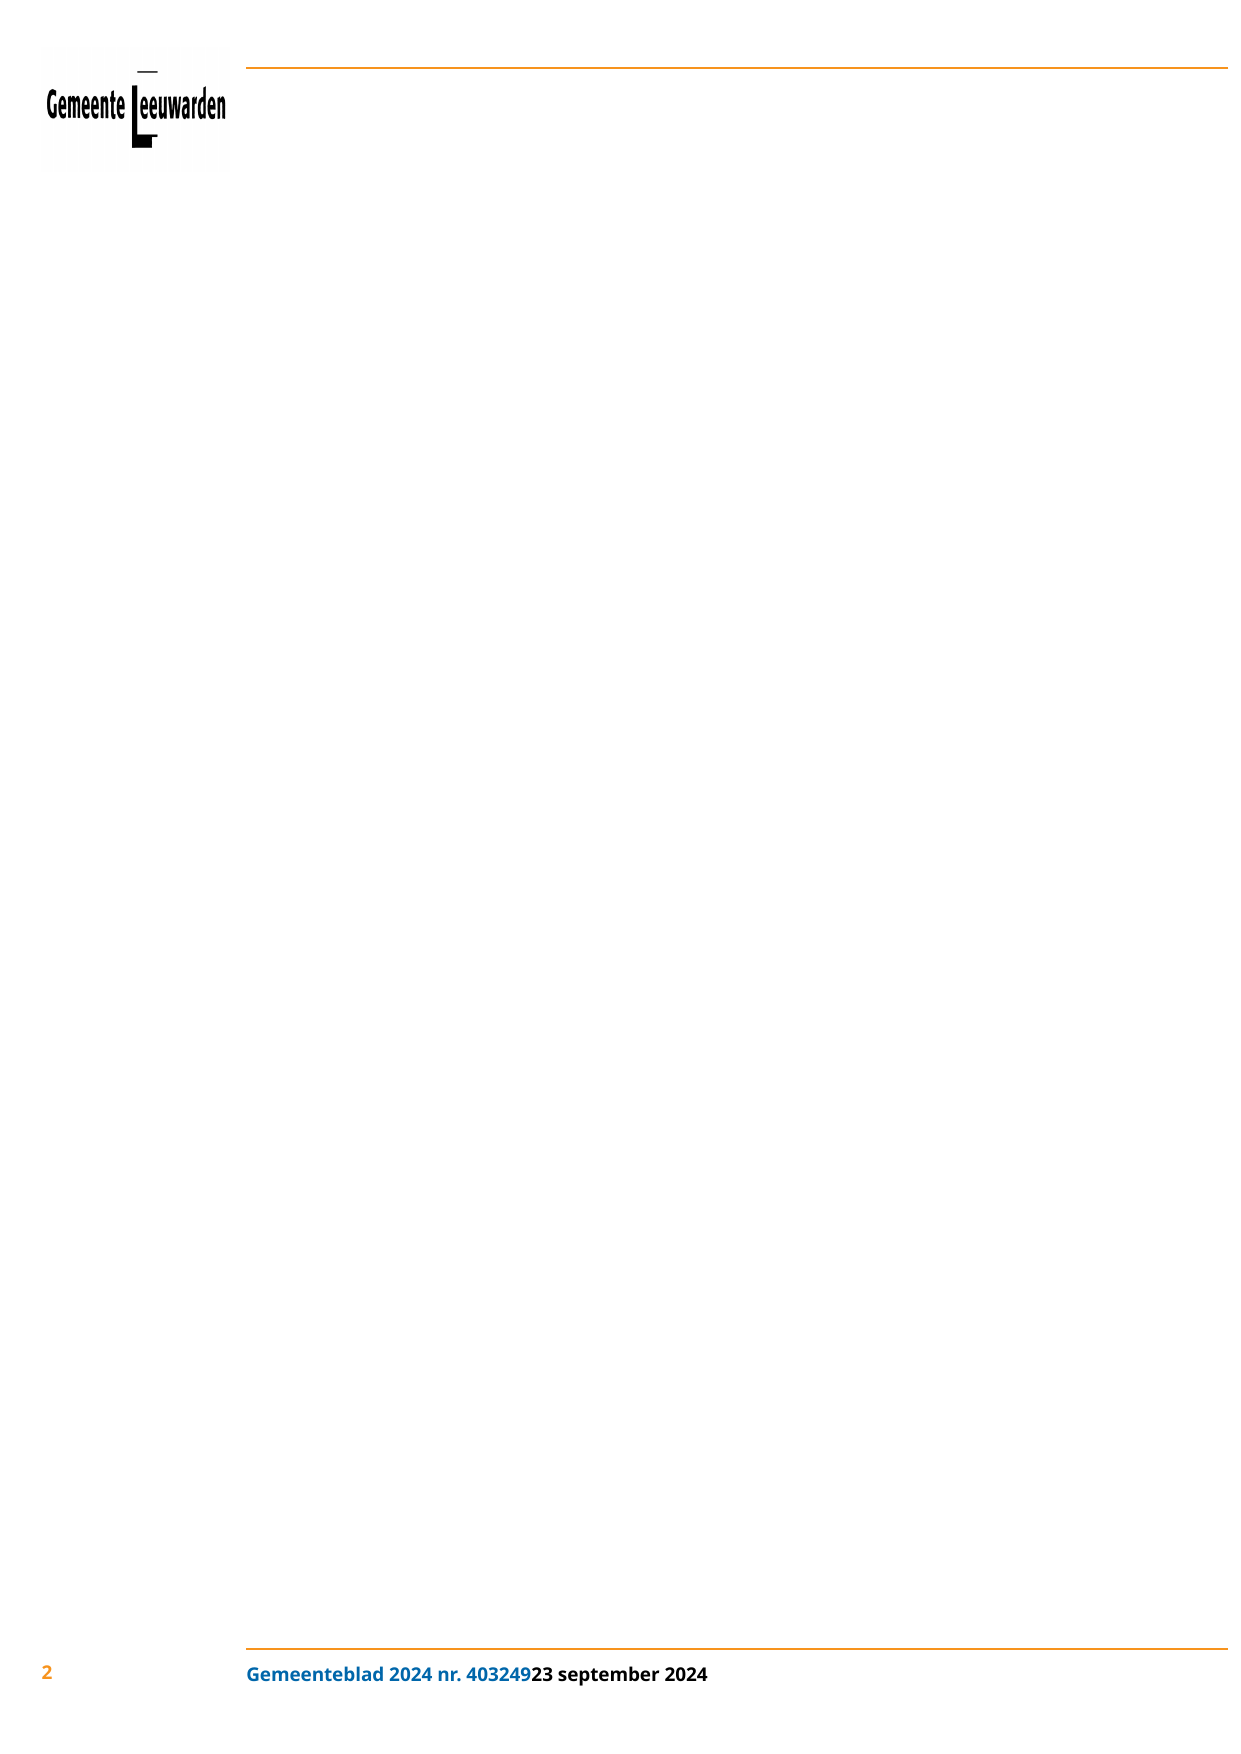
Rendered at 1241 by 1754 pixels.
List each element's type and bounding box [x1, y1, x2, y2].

picture [41, 47, 231, 172]
